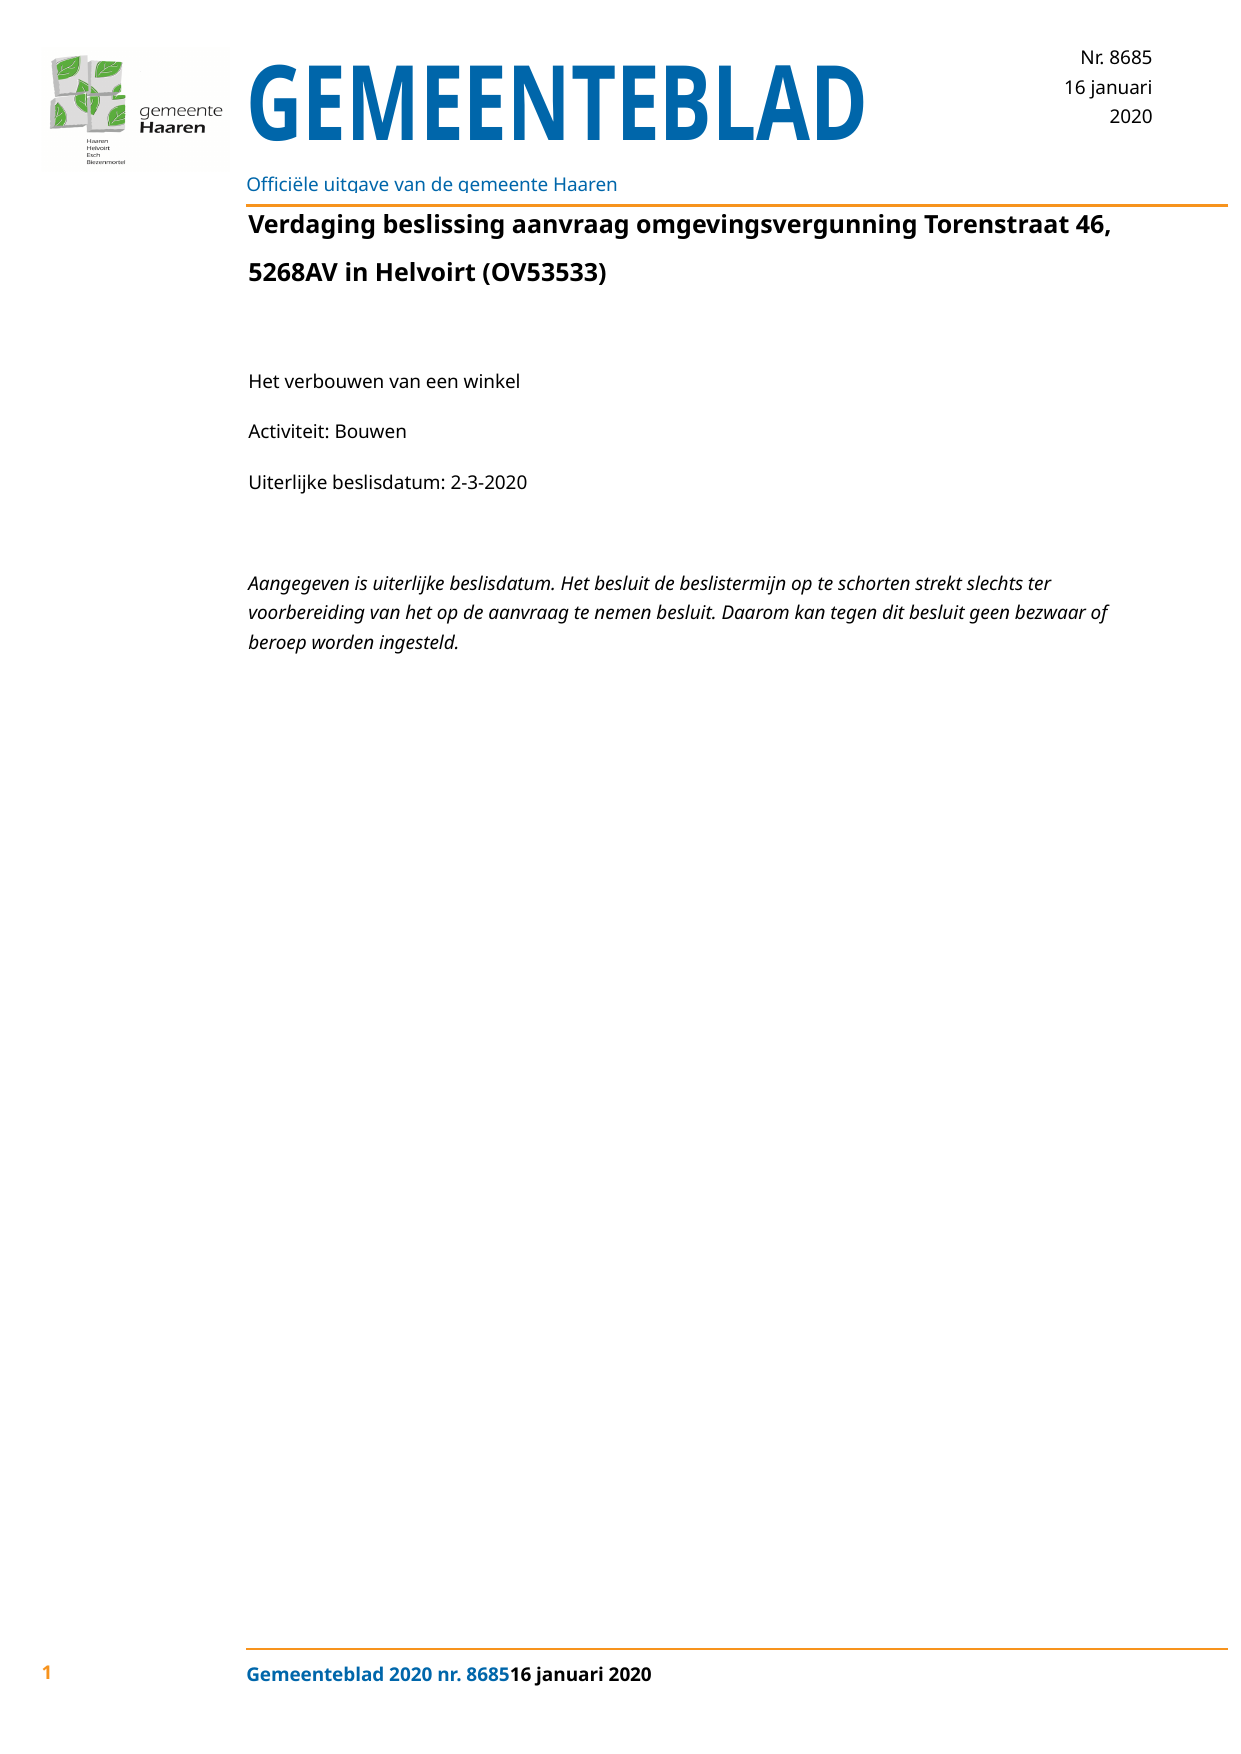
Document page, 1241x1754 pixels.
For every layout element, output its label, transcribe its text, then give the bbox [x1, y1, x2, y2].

picture [41, 47, 231, 172]
text Aangegeven is uiterlijke beslisdatum. Het besluit de beslistermijn op te schorten strekt slechts ter voorbereiding van het op de aanvraag te nemen besluit. Daarom kan tegen dit besluit geen bezwaar of beroep worden ingesteld. [248, 570, 1152, 655]
text Activiteit: Bouwen [248, 419, 1152, 444]
text Uiterlijke beslisdatum: 2-3-2020 [248, 469, 1152, 495]
text Verdaging beslissing aanvraag omgevingsvergunning Torenstraat 46, 5268AV in Helvoirt (OV53533) [248, 207, 1152, 288]
text Het verbouwen van een winkel [248, 368, 1152, 394]
